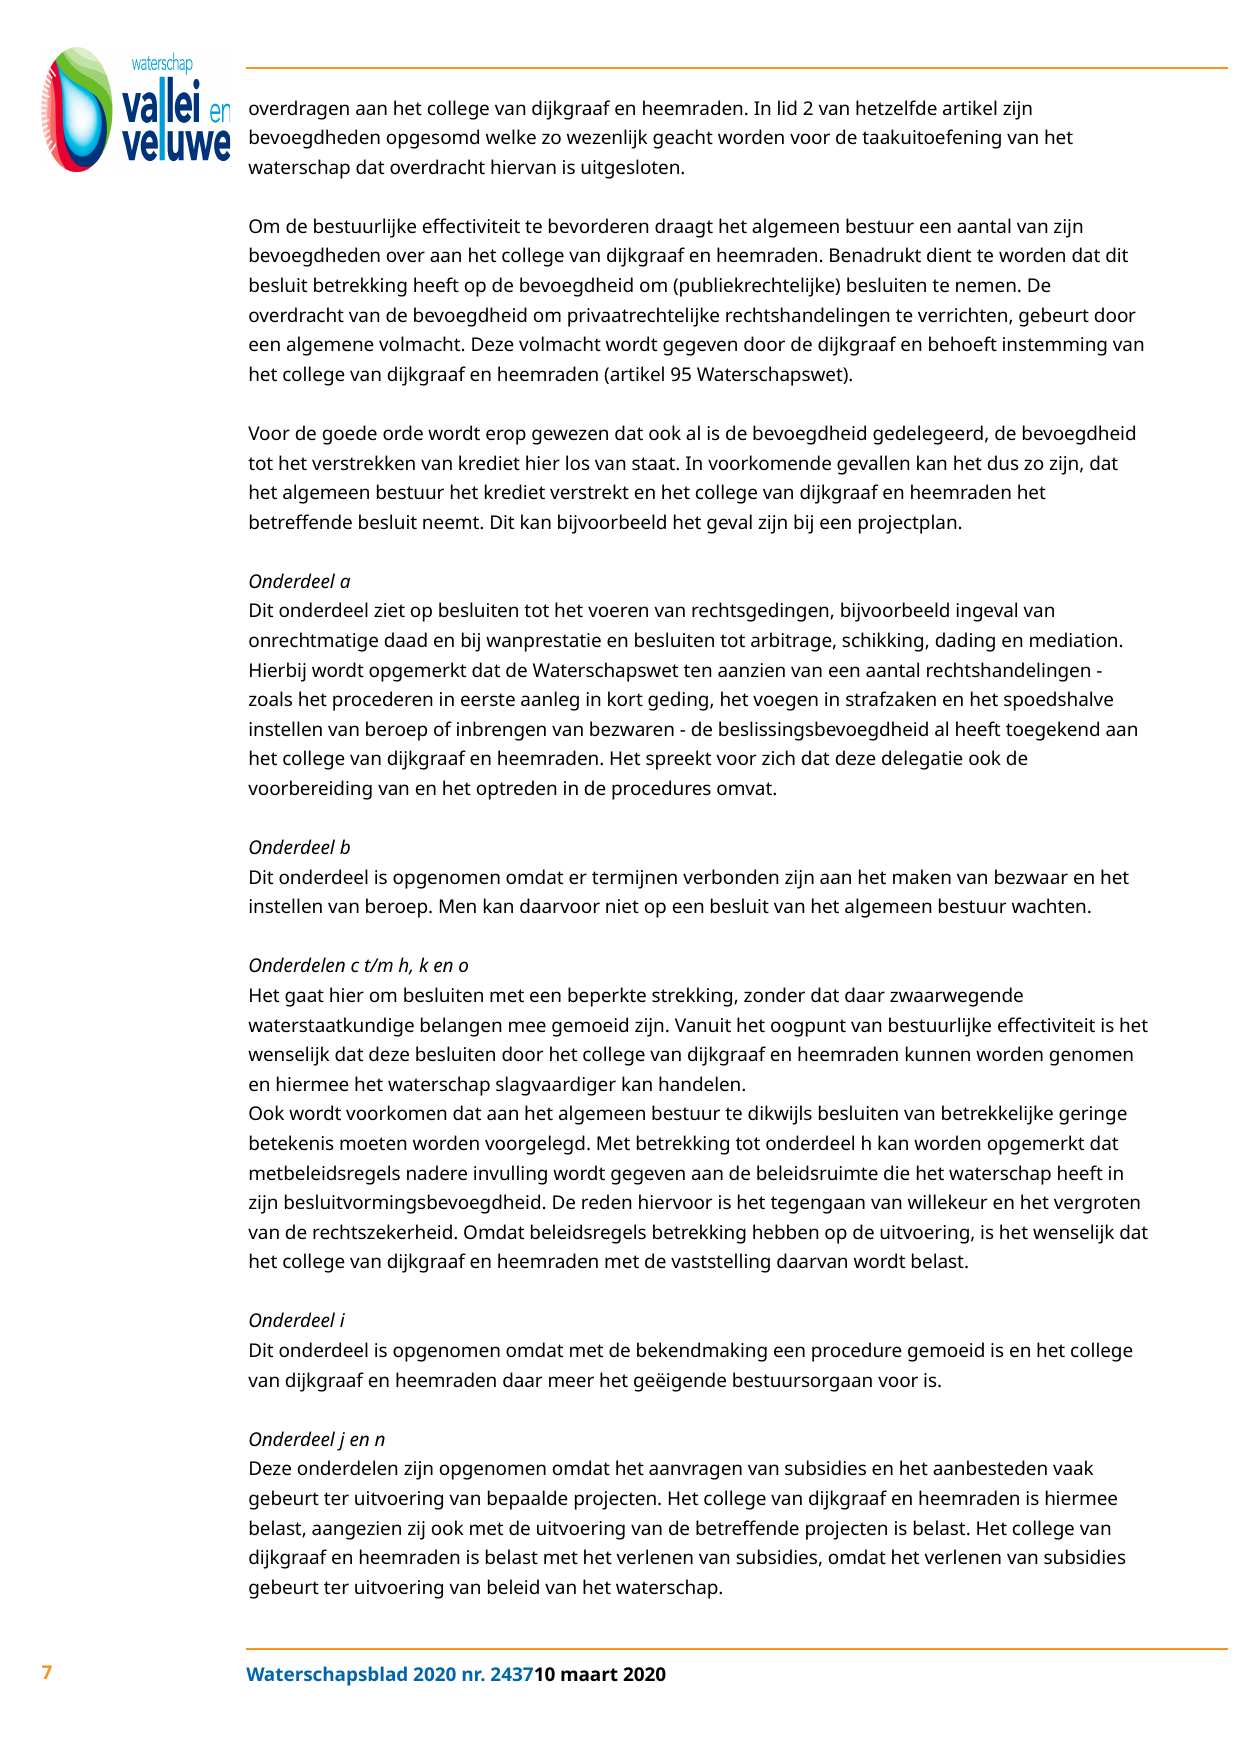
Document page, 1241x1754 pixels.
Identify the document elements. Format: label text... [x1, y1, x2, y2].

text Onderdelen c t/m h, k en o [248, 953, 1152, 978]
text Dit onderdeel ziet op besluiten tot het voeren van rechtsgedingen, bijvoorbeeld ingeval van onrechtmatige daad en bij wanprestatie en besluiten tot arbitrage, schikking, dading en mediation. Hierbij wordt opgemerkt dat de Waterschapswet ten aanzien van een aantal rechtshandelingen - zoals het procederen in eerste aanleg in kort geding, het voegen in strafzaken en het spoedshalve instellen van beroep of inbrengen van bezwaren - de beslissingsbevoegdheid al heeft toegekend aan het college van dijkgraaf en heemraden. Het spreekt voor zich dat deze delegatie ook de voorbereiding van en het optreden in de procedures omvat. [248, 598, 1152, 801]
text Om de bestuurlijke effectiviteit te bevorderen draagt het algemeen bestuur een aantal van zijn bevoegdheden over aan het college van dijkgraaf en heemraden. Benadrukt dient te worden dat dit besluit betrekking heeft op de bevoegdheid om (publiekrechtelijke) besluiten te nemen. De overdracht van de bevoegdheid om privaatrechtelijke rechtshandelingen te verrichten, gebeurt door een algemene volmacht. Deze volmacht wordt gegeven door de dijkgraaf en behoeft instemming van het college van dijkgraaf en heemraden (artikel 95 Waterschapswet). [248, 213, 1152, 387]
text Onderdeel j en n [248, 1426, 1152, 1452]
text Dit onderdeel is opgenomen omdat met de bekendmaking een procedure gemoeid is en het college van dijkgraaf en heemraden daar meer het geëigende bestuursorgaan voor is. [248, 1337, 1152, 1393]
picture [41, 47, 231, 172]
text Onderdeel i [248, 1308, 1152, 1333]
text Ook wordt voorkomen dat aan het algemeen bestuur te dikwijls besluiten van betrekkelijke geringe betekenis moeten worden voorgelegd. Met betrekking tot onderdeel h kan worden opgemerkt dat metbeleidsregels nadere invulling wordt gegeven aan de beleidsruimte die het waterschap heeft in zijn besluitvormingsbevoegdheid. De reden hiervoor is het tegengaan van willekeur en het vergroten van de rechtszekerheid. Omdat beleidsregels betrekking hebben op de uitvoering, is het wenselijk dat het college van dijkgraaf en heemraden met de vaststelling daarvan wordt belast. [248, 1101, 1152, 1274]
text Onderdeel a [248, 568, 1152, 594]
text overdragen aan het college van dijkgraaf en heemraden. In lid 2 van hetzelfde artikel zijn bevoegdheden opgesomd welke zo wezenlijk geacht worden voor de taakuitoefening van het waterschap dat overdracht hiervan is uitgesloten. [248, 95, 1152, 180]
text Voor de goede orde wordt erop gewezen dat ook al is de bevoegdheid gedelegeerd, de bevoegdheid tot het verstrekken van krediet hier los van staat. In voorkomende gevallen kan het dus zo zijn, dat het algemeen bestuur het krediet verstrekt en het college van dijkgraaf en heemraden het betreffende besluit neemt. Dit kan bijvoorbeeld het geval zijn bij een projectplan. [248, 420, 1152, 535]
text Onderdeel b [248, 834, 1152, 860]
text Deze onderdelen zijn opgenomen omdat het aanvragen van subsidies en het aanbesteden vaak gebeurt ter uitvoering van bepaalde projecten. Het college van dijkgraaf en heemraden is hiermee belast, aangezien zij ook met de uitvoering van de betreffende projecten is belast. Het college van dijkgraaf en heemraden is belast met het verlenen van subsidies, omdat het verlenen van subsidies gebeurt ter uitvoering van beleid van het waterschap. [248, 1456, 1152, 1600]
text Dit onderdeel is opgenomen omdat er termijnen verbonden zijn aan het maken van bezwaar en het instellen van beroep. Men kan daarvoor niet op een besluit van het algemeen bestuur wachten. [248, 864, 1152, 919]
text Het gaat hier om besluiten met een beperkte strekking, zonder dat daar zwaarwegende waterstaatkundige belangen mee gemoeid zijn. Vanuit het oogpunt van bestuurlijke effectiviteit is het wenselijk dat deze besluiten door het college van dijkgraaf en heemraden kunnen worden genomen en hiermee het waterschap slagvaardiger kan handelen. [248, 982, 1152, 1097]
